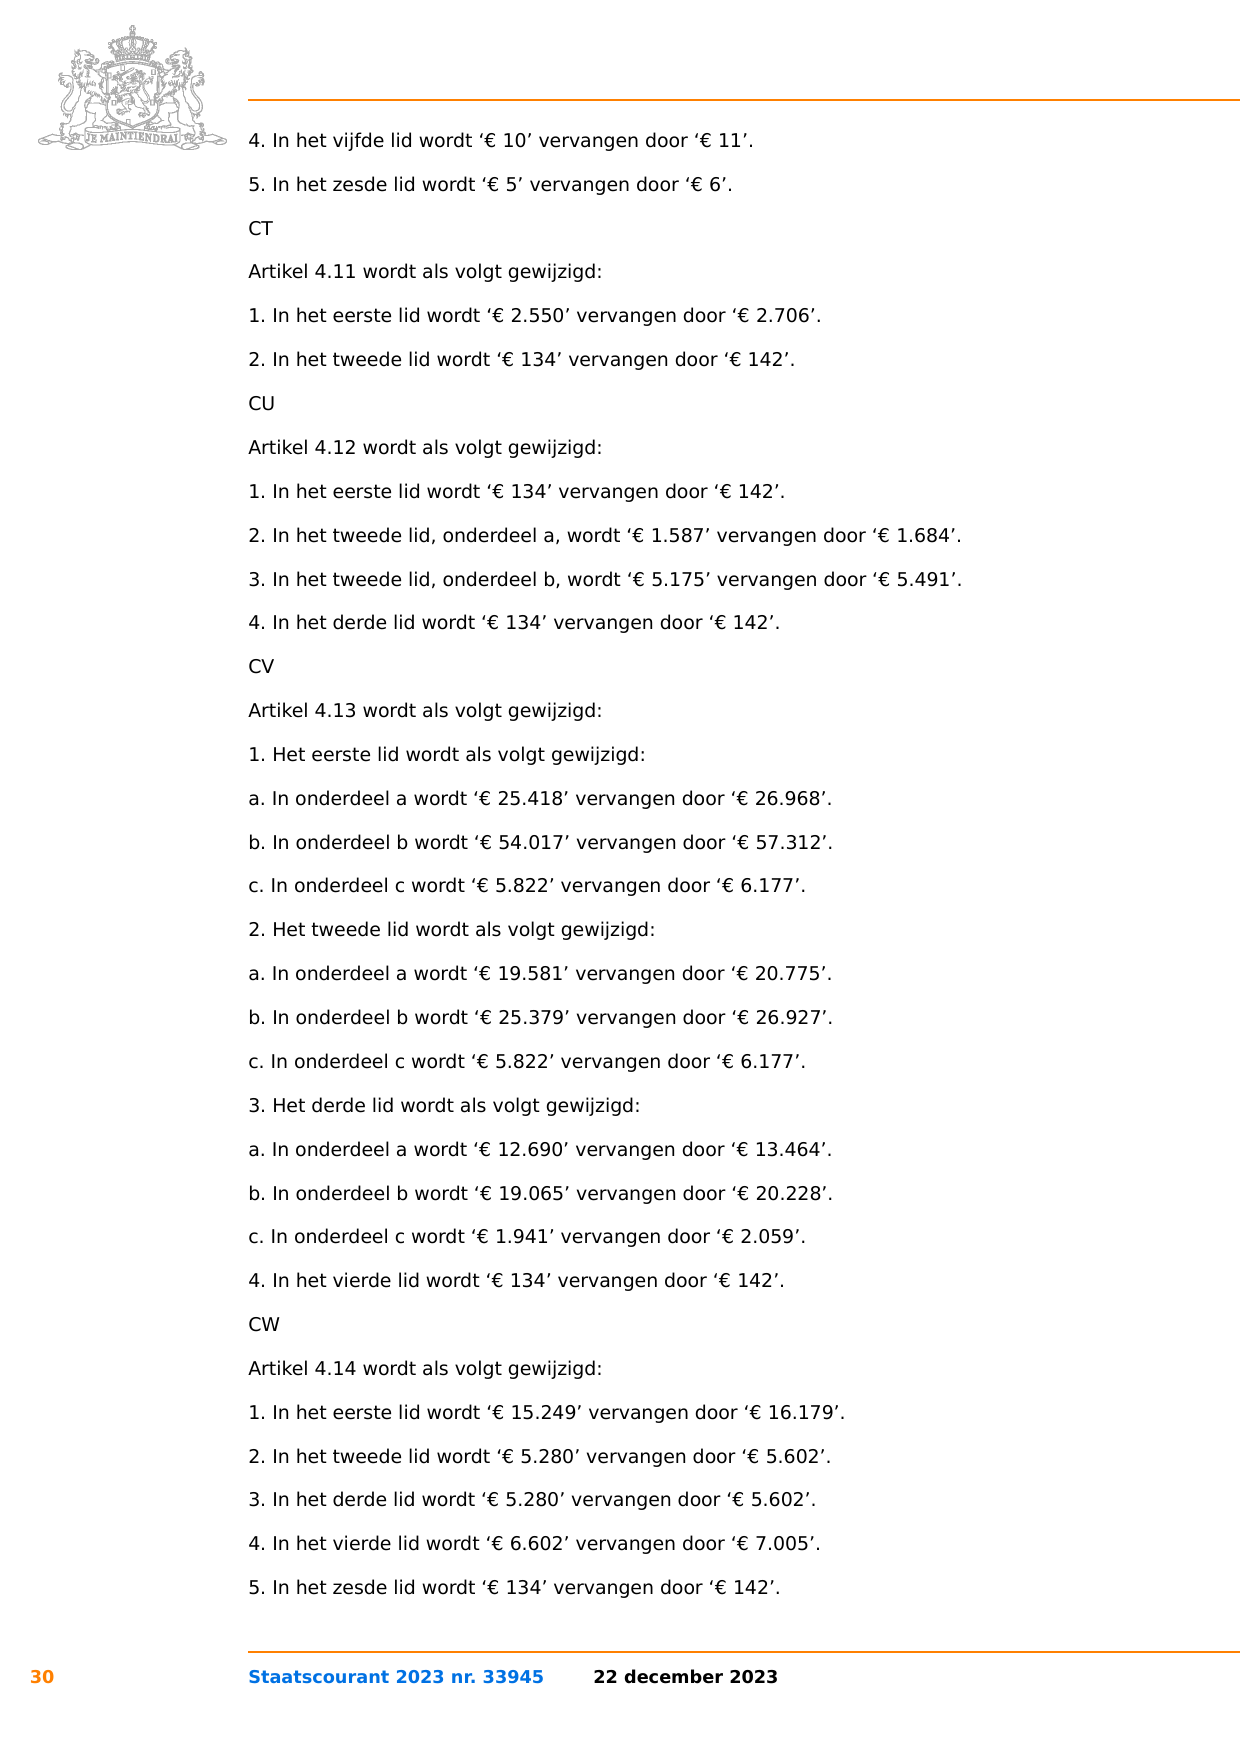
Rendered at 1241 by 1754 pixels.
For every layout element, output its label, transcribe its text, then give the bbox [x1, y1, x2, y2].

text 3. Het derde lid wordt als volgt gewijzigd: [248, 1095, 1163, 1117]
text 4. In het vierde lid wordt ‘€ 134’ vervangen door ‘€ 142’. [248, 1270, 1163, 1292]
text 2. Het tweede lid wordt als volgt gewijzigd: [248, 919, 1163, 941]
text b. In onderdeel b wordt ‘€ 54.017’ vervangen door ‘€ 57.312’. [248, 832, 1163, 853]
text 3. In het derde lid wordt ‘€ 5.280’ vervangen door ‘€ 5.602’. [248, 1489, 1163, 1511]
text 1. Het eerste lid wordt als volgt gewijzigd: [248, 744, 1163, 766]
text a. In onderdeel a wordt ‘€ 12.690’ vervangen door ‘€ 13.464’. [248, 1138, 1163, 1161]
text 2. In het tweede lid, onderdeel a, wordt ‘€ 1.587’ vervangen door ‘€ 1.684’. [248, 524, 1163, 547]
text 4. In het vierde lid wordt ‘€ 6.602’ vervangen door ‘€ 7.005’. [248, 1533, 1163, 1555]
text Artikel 4.14 wordt als volgt gewijzigd: [248, 1358, 1163, 1380]
text 2. In het tweede lid wordt ‘€ 5.280’ vervangen door ‘€ 5.602’. [248, 1446, 1163, 1467]
text CT [248, 218, 1163, 239]
text 5. In het zesde lid wordt ‘€ 5’ vervangen door ‘€ 6’. [248, 174, 1163, 196]
text 2. In het tweede lid wordt ‘€ 134’ vervangen door ‘€ 142’. [248, 349, 1163, 371]
text 1. In het eerste lid wordt ‘€ 15.249’ vervangen door ‘€ 16.179’. [248, 1402, 1163, 1424]
text 1. In het eerste lid wordt ‘€ 134’ vervangen door ‘€ 142’. [248, 481, 1163, 503]
text CV [248, 656, 1163, 678]
text 5. In het zesde lid wordt ‘€ 134’ vervangen door ‘€ 142’. [248, 1577, 1163, 1599]
text a. In onderdeel a wordt ‘€ 25.418’ vervangen door ‘€ 26.968’. [248, 788, 1163, 810]
text a. In onderdeel a wordt ‘€ 19.581’ vervangen door ‘€ 20.775’. [248, 963, 1163, 985]
text c. In onderdeel c wordt ‘€ 1.941’ vervangen door ‘€ 2.059’. [248, 1226, 1163, 1248]
text b. In onderdeel b wordt ‘€ 19.065’ vervangen door ‘€ 20.228’. [248, 1182, 1163, 1204]
text CU [248, 393, 1163, 415]
text Artikel 4.12 wordt als volgt gewijzigd: [248, 437, 1163, 459]
text c. In onderdeel c wordt ‘€ 5.822’ vervangen door ‘€ 6.177’. [248, 875, 1163, 897]
text Artikel 4.11 wordt als volgt gewijzigd: [248, 261, 1163, 283]
text 4. In het derde lid wordt ‘€ 134’ vervangen door ‘€ 142’. [248, 612, 1163, 634]
picture [38, 25, 227, 150]
text CW [248, 1314, 1163, 1336]
text 4. In het vijfde lid wordt ‘€ 10’ vervangen door ‘€ 11’. [248, 130, 1163, 152]
text 1. In het eerste lid wordt ‘€ 2.550’ vervangen door ‘€ 2.706’. [248, 305, 1163, 327]
text b. In onderdeel b wordt ‘€ 25.379’ vervangen door ‘€ 26.927’. [248, 1007, 1163, 1029]
text 3. In het tweede lid, onderdeel b, wordt ‘€ 5.175’ vervangen door ‘€ 5.491’. [248, 568, 1163, 590]
text Artikel 4.13 wordt als volgt gewijzigd: [248, 700, 1163, 722]
text c. In onderdeel c wordt ‘€ 5.822’ vervangen door ‘€ 6.177’. [248, 1051, 1163, 1073]
